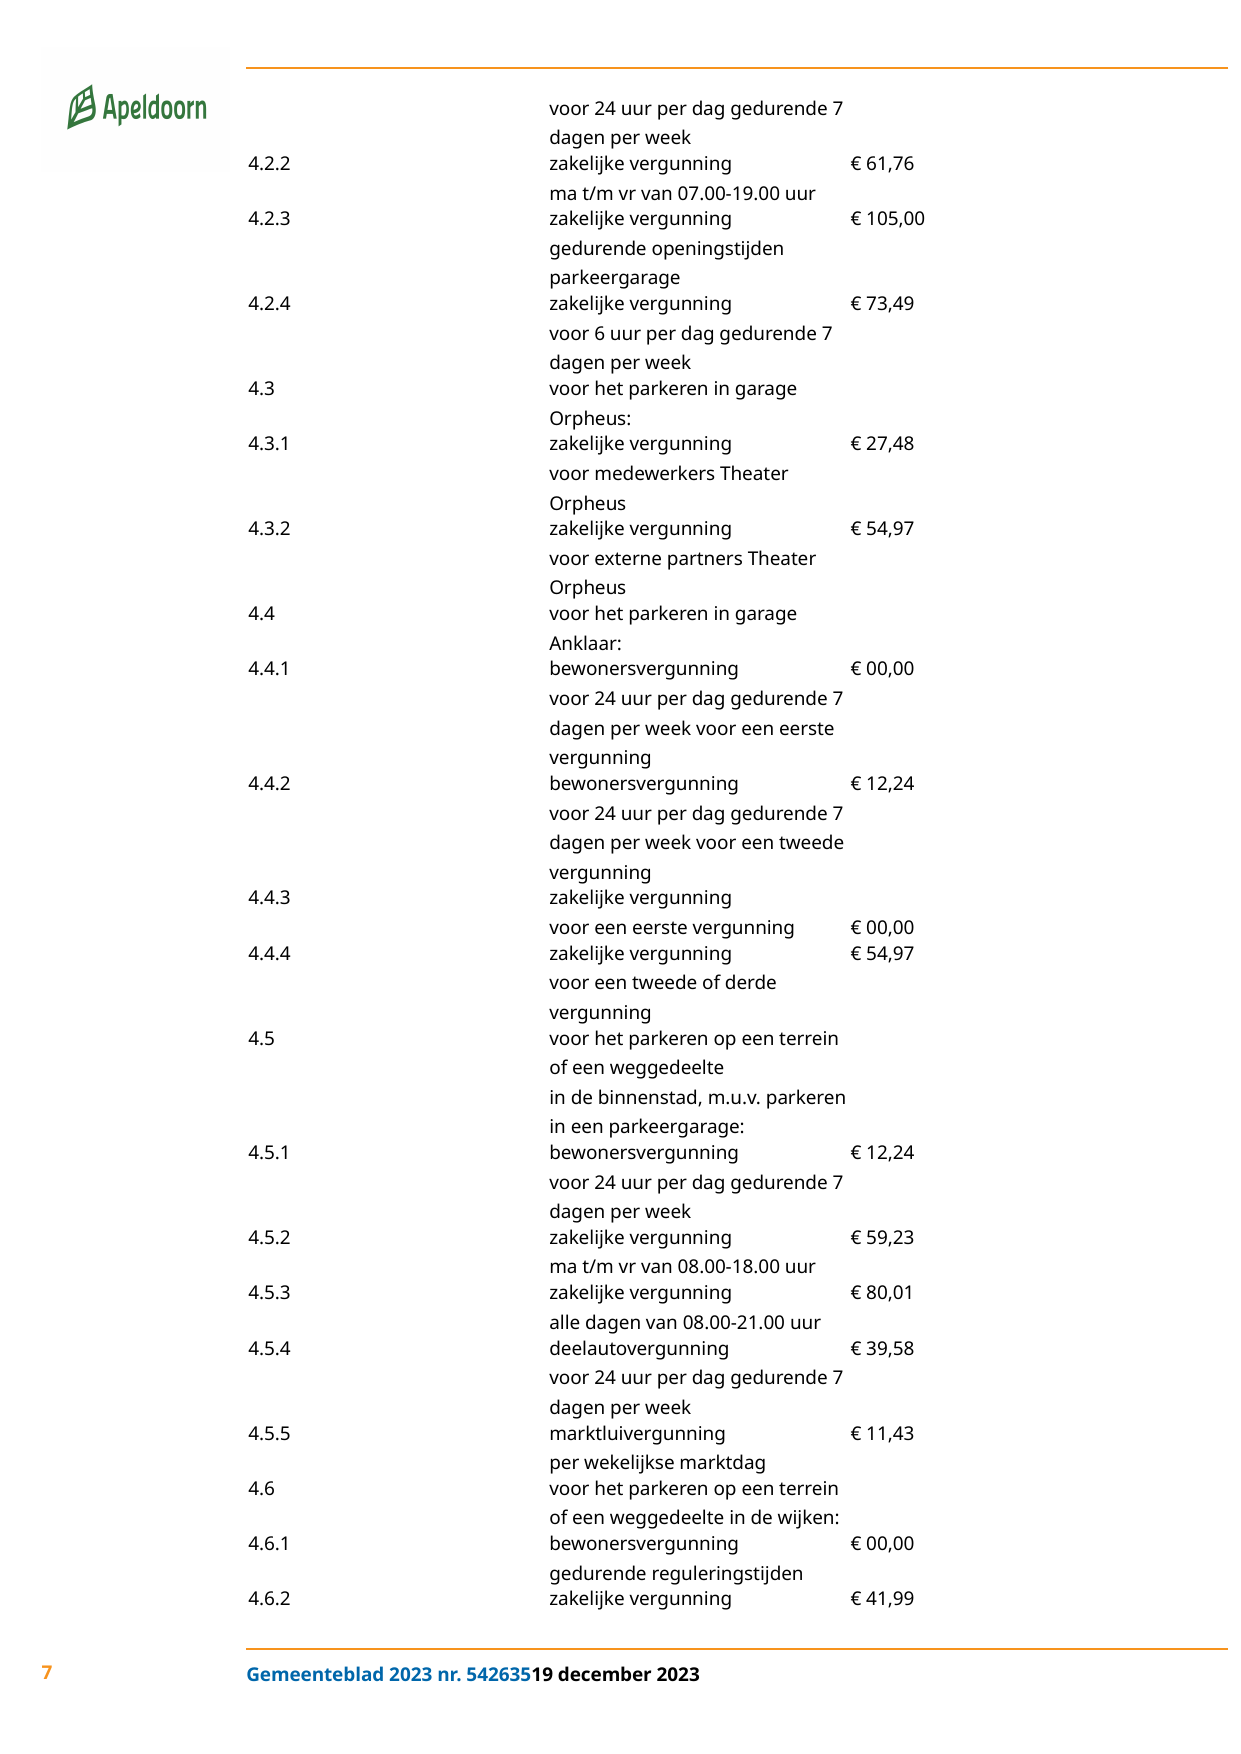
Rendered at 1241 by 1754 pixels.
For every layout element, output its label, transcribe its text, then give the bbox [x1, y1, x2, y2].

table_cell 4.5.4 [248, 1335, 549, 1420]
table_cell zakelijke vergunning alle dagen van 08.00-21.00 uur [549, 1280, 850, 1335]
table_cell 4.3 [248, 375, 549, 431]
table_cell 4.3.2 [248, 515, 549, 600]
table_cell zakelijke vergunning voor 6 uur per dag gedurende 7 dagen per week [549, 290, 850, 375]
table_cell € 41,99 [850, 1586, 1152, 1611]
table_cell 4.5 [248, 1025, 549, 1139]
table_cell € 27,48 [850, 431, 1152, 515]
table_cell 4.5.1 [248, 1139, 549, 1224]
table_cell 4.2.3 [248, 205, 549, 290]
table_cell € 73,49 [850, 290, 1152, 375]
table_cell zakelijke vergunning voor een eerste vergunning [549, 885, 850, 940]
table_cell 4.2.4 [248, 290, 549, 375]
table_cell zakelijke vergunning ma t/m vr van 07.00-19.00 uur [549, 150, 850, 205]
table_cell € 00,00 [850, 656, 1152, 770]
table_cell [850, 1025, 1152, 1139]
table_cell zakelijke vergunning voor medewerkers Theater Orpheus [549, 431, 850, 515]
table_cell 4.4.2 [248, 770, 549, 884]
table_cell [850, 1475, 1152, 1530]
table_cell € 54,97 [850, 940, 1152, 1025]
table_cell 4.4.1 [248, 656, 549, 770]
table_cell € 12,24 [850, 770, 1152, 884]
table_cell 4.6.1 [248, 1530, 549, 1586]
table_cell 4.5.3 [248, 1280, 549, 1335]
table_cell bewonersvergunning voor 24 uur per dag gedurende 7 dagen per week voor een eerste vergunning [549, 656, 850, 770]
table_cell € 00,00 [850, 1530, 1152, 1586]
table_cell marktluivergunning per wekelijkse marktdag [549, 1420, 850, 1475]
table_cell 4.3.1 [248, 431, 549, 515]
table_cell deelautovergunning voor 24 uur per dag gedurende 7 dagen per week [549, 1335, 850, 1420]
table_cell € 11,43 [850, 1420, 1152, 1475]
table_cell 4.4 [248, 600, 549, 656]
table_cell voor het parkeren in garage Orpheus: [549, 375, 850, 431]
table_cell voor het parkeren op een terrein of een weggedeelte in de wijken: [549, 1475, 850, 1530]
table_cell [248, 95, 549, 150]
table_cell zakelijke vergunning gedurende openingstijden parkeergarage [549, 205, 850, 290]
table_cell bewonersvergunning voor 24 uur per dag gedurende 7 dagen per week voor een tweede vergunning [549, 770, 850, 884]
table_cell € 61,76 [850, 150, 1152, 205]
table_cell 4.4.4 [248, 940, 549, 1025]
table_cell € 105,00 [850, 205, 1152, 290]
table_cell € 54,97 [850, 515, 1152, 600]
table_cell voor het parkeren op een terrein of een weggedeelte in de binnenstad, m.u.v. parkeren in een parkeergarage: [549, 1025, 850, 1139]
table_cell 4.6 [248, 1475, 549, 1530]
table_cell 4.5.5 [248, 1420, 549, 1475]
table_cell [850, 95, 1152, 150]
table_cell € 39,58 [850, 1335, 1152, 1420]
table_cell 4.5.2 [248, 1224, 549, 1279]
table_cell voor 24 uur per dag gedurende 7 dagen per week [549, 95, 850, 150]
table_cell 4.6.2 [248, 1586, 549, 1611]
table_cell € 59,23 [850, 1224, 1152, 1279]
table_cell bewonersvergunning gedurende reguleringstijden [549, 1530, 850, 1586]
table_cell zakelijke vergunning voor een tweede of derde vergunning [549, 940, 850, 1025]
picture [41, 47, 231, 172]
table_cell bewonersvergunning voor 24 uur per dag gedurende 7 dagen per week [549, 1139, 850, 1224]
table_cell voor het parkeren in garage Anklaar: [549, 600, 850, 656]
table_cell € 80,01 [850, 1280, 1152, 1335]
table_cell zakelijke vergunning voor externe partners Theater Orpheus [549, 515, 850, 600]
table_cell zakelijke vergunning ma t/m vr van 08.00-18.00 uur [549, 1224, 850, 1279]
table_cell [850, 600, 1152, 656]
table_cell € 12,24 [850, 1139, 1152, 1224]
table_cell zakelijke vergunning [549, 1586, 850, 1611]
table_cell 4.2.2 [248, 150, 549, 205]
table_cell € 00,00 [850, 885, 1152, 940]
table_cell 4.4.3 [248, 885, 549, 940]
table_cell [850, 375, 1152, 431]
